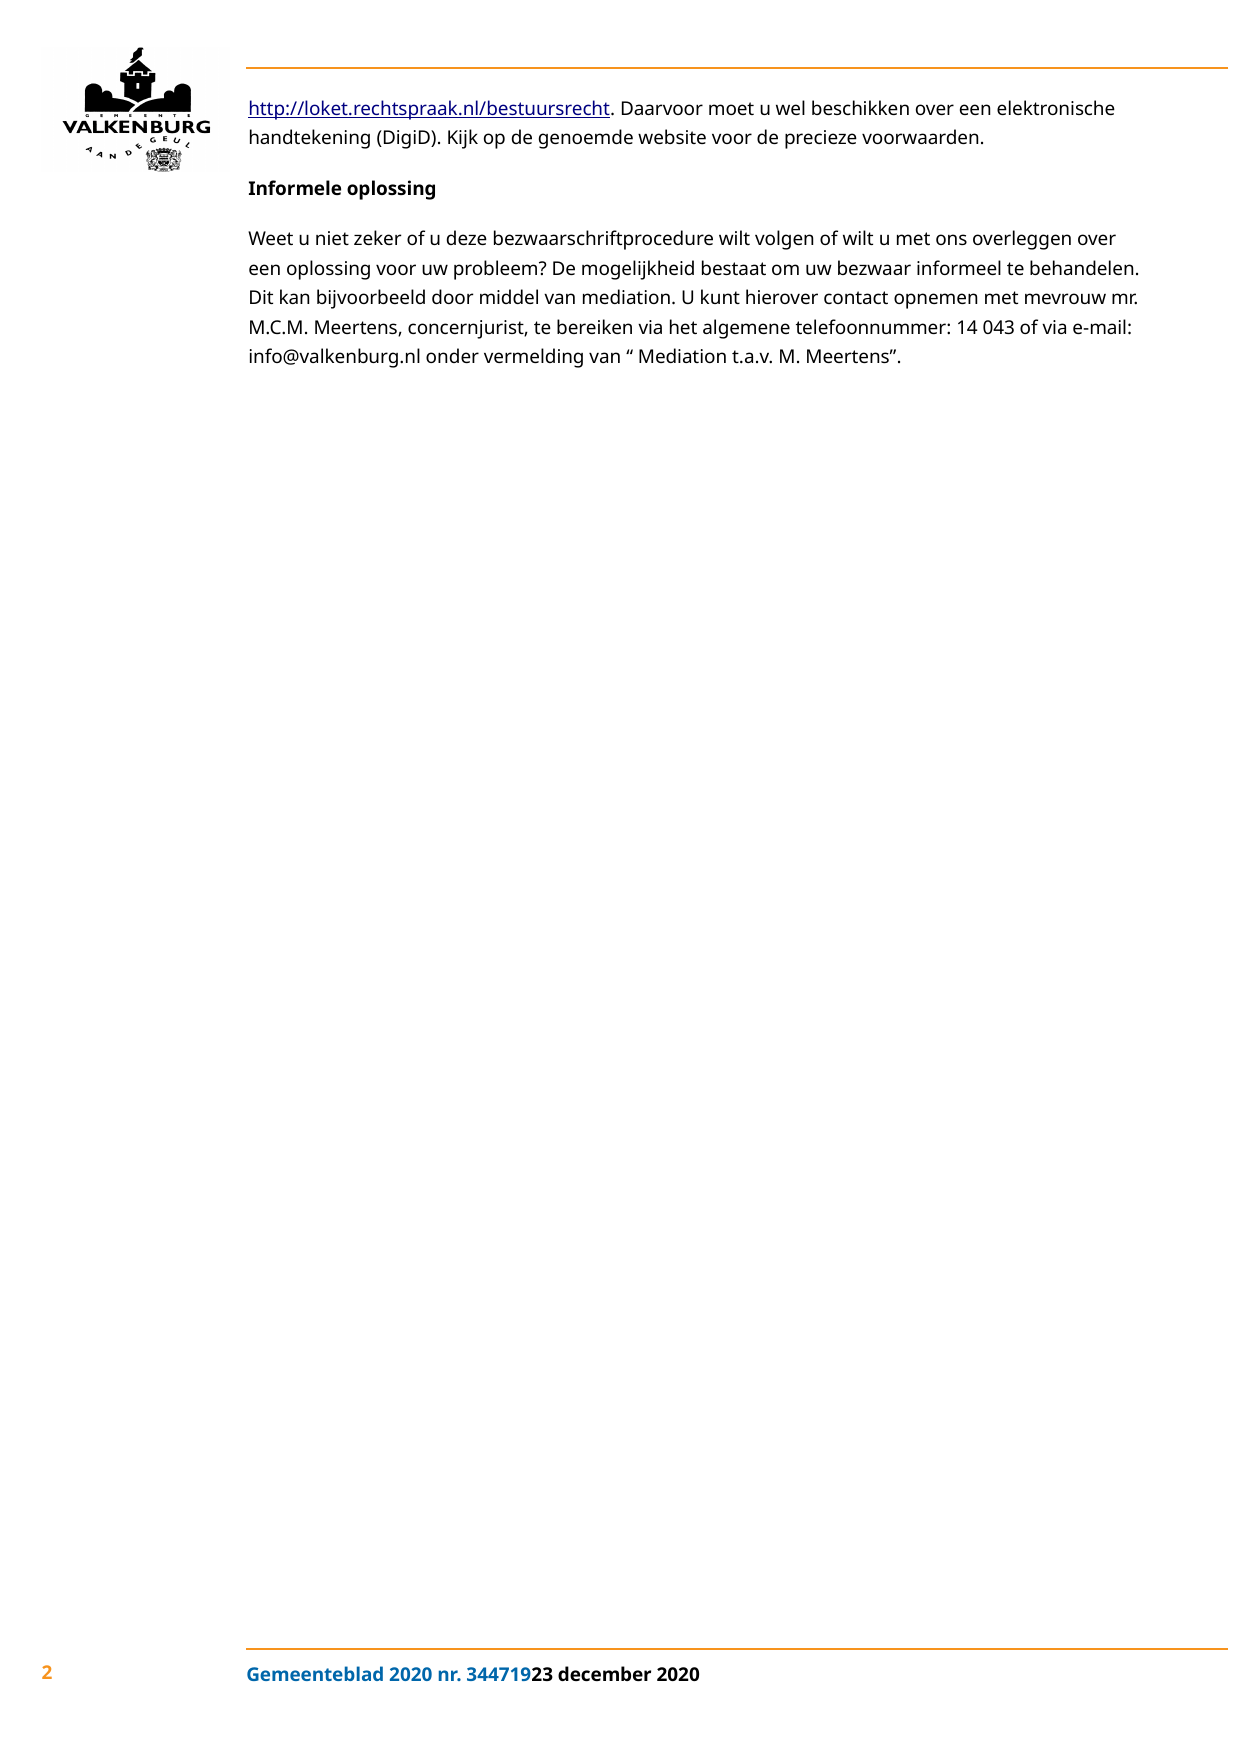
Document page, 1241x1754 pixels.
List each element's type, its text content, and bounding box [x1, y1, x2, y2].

picture [41, 47, 231, 172]
text Weet u niet zeker of u deze bezwaarschriftprocedure wilt volgen of wilt u met ons overleggen over een oplossing voor uw probleem? De mogelijkheid bestaat om uw bezwaar informeel te behandelen. Dit kan bijvoorbeeld door middel van mediation. U kunt hierover contact opnemen met mevrouw mr. M.C.M. Meertens, concernjurist, te bereiken via het algemene telefoonnummer: 14 043 of via e-mail: info@valkenburg.nl onder vermelding van “ Mediation t.a.v. M. Meertens”. [248, 225, 1152, 369]
text Informele oplossing [248, 175, 1152, 201]
text http://loket.rechtspraak.nl/bestuursrecht. Daarvoor moet u wel beschikken over een elektronische handtekening (DigiD). Kijk op de genoemde website voor de precieze voorwaarden. [248, 95, 1152, 150]
